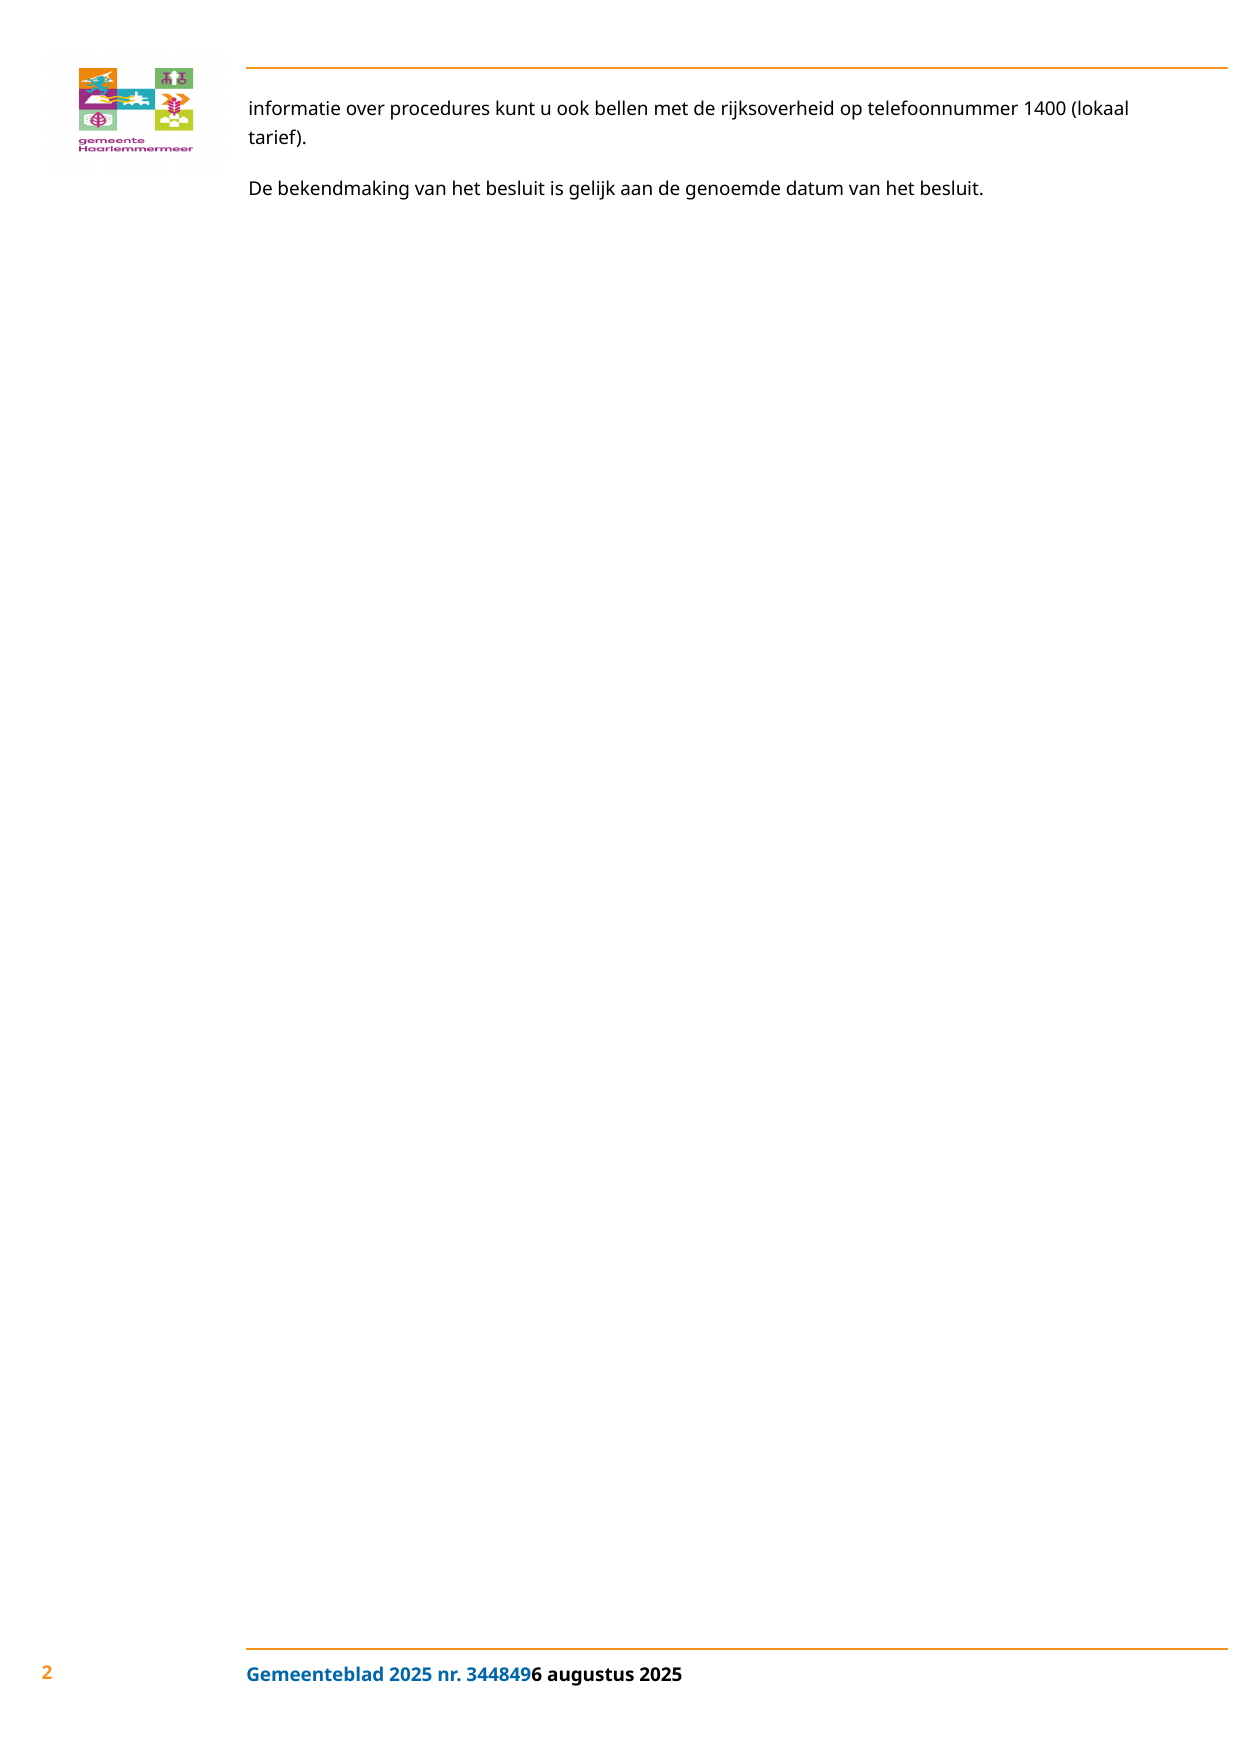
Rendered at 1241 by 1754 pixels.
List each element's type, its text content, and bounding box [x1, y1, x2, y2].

picture [41, 47, 231, 172]
text De bekendmaking van het besluit is gelijk aan de genoemde datum van het besluit. [248, 175, 1152, 201]
text informatie over procedures kunt u ook bellen met de rijksoverheid op telefoonnummer 1400 (lokaal tarief). [248, 95, 1152, 150]
